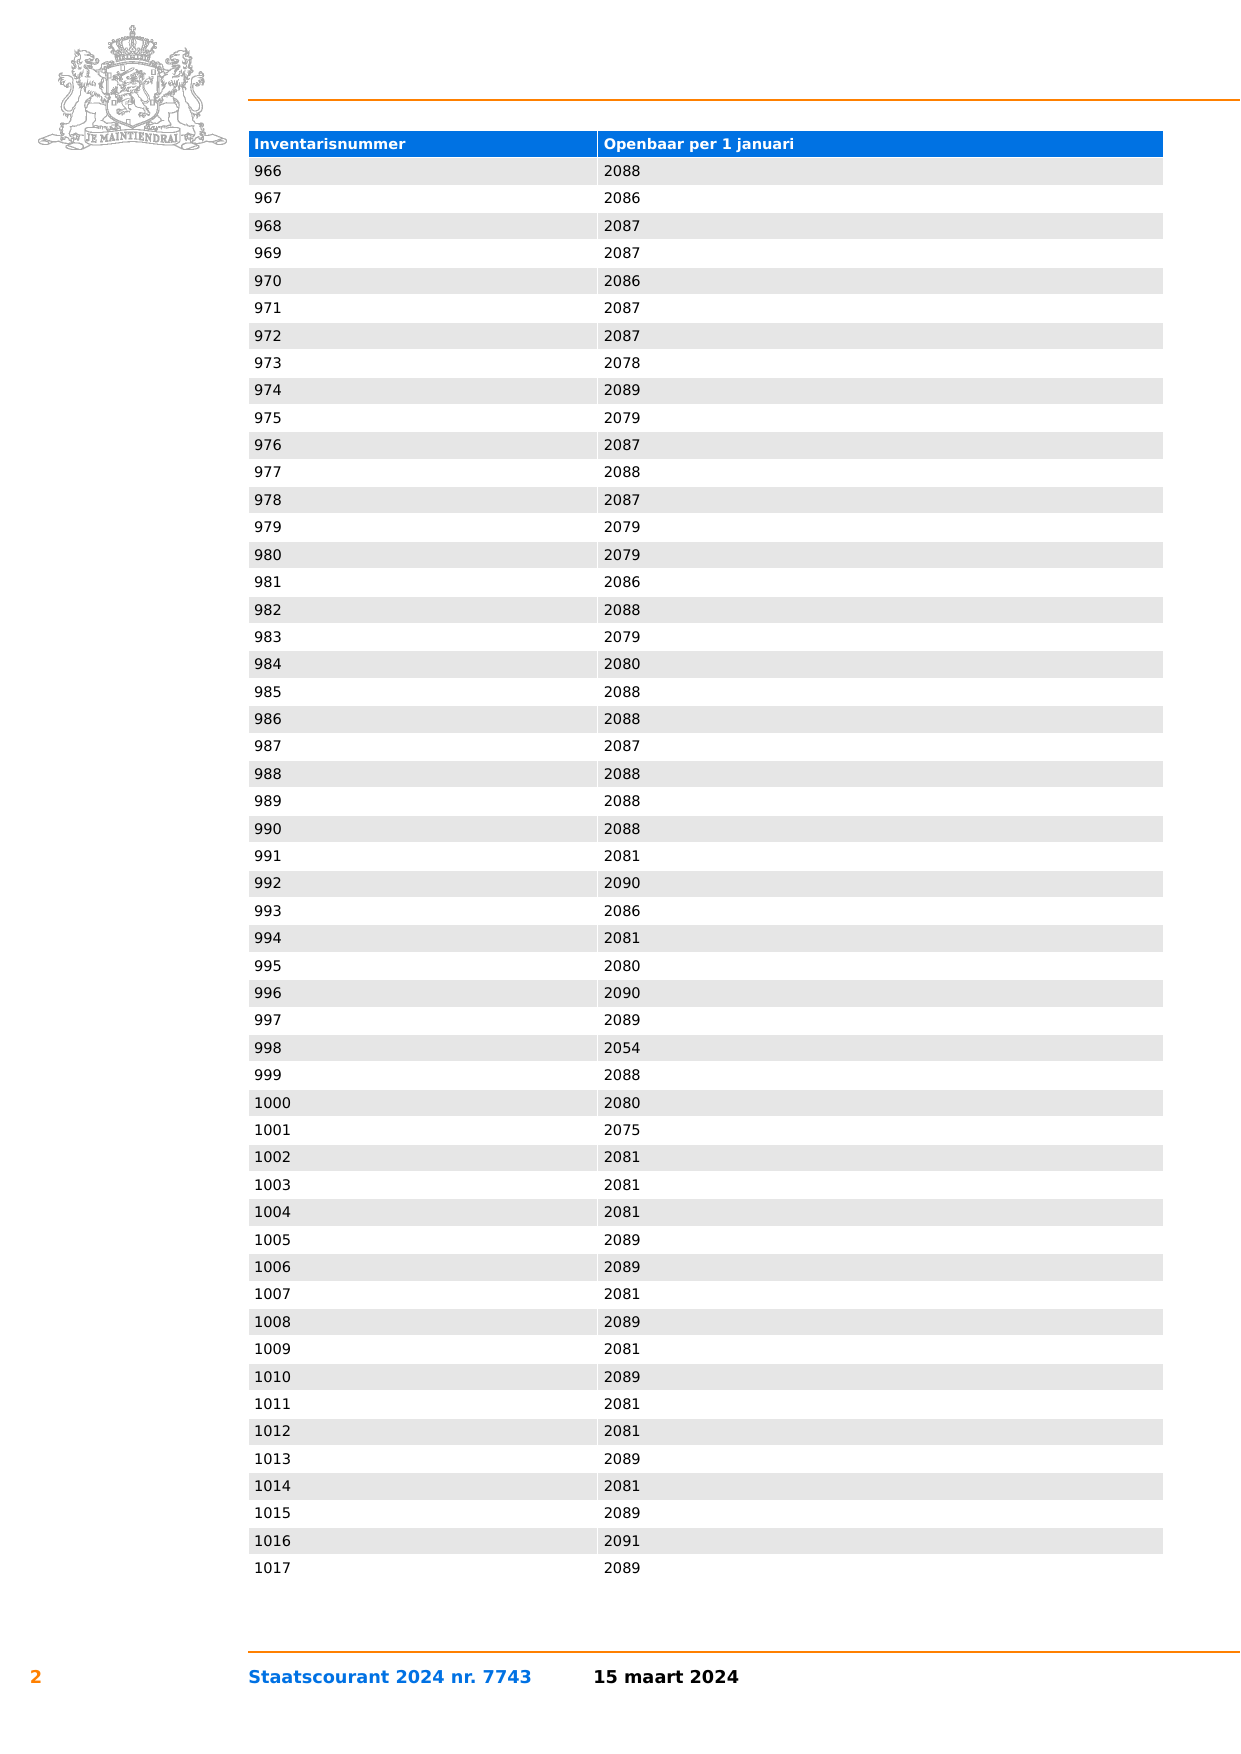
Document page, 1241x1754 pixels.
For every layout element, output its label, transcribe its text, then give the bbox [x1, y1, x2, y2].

table_cell 976 [249, 432, 597, 459]
table_cell 986 [249, 706, 597, 733]
table_cell 2088 [598, 789, 1163, 815]
table_cell 971 [249, 295, 597, 322]
table_cell 2088 [598, 679, 1163, 705]
table_cell 1010 [249, 1364, 597, 1390]
table_cell 2088 [598, 460, 1163, 486]
table_cell 2086 [598, 268, 1163, 294]
table_cell 2080 [598, 651, 1163, 678]
table_cell 984 [249, 651, 597, 678]
table_cell 995 [249, 953, 597, 979]
table_cell 1016 [249, 1528, 597, 1554]
table_cell 999 [249, 1063, 597, 1089]
table_cell 1014 [249, 1473, 597, 1500]
table_cell 2054 [598, 1035, 1163, 1061]
table_cell 997 [249, 1008, 597, 1034]
table_cell 970 [249, 268, 597, 294]
table_cell 1017 [249, 1556, 597, 1582]
table_cell 1012 [249, 1419, 597, 1445]
table_cell 2088 [598, 1063, 1163, 1089]
table_cell 2081 [598, 1473, 1163, 1500]
table_cell 2078 [598, 350, 1163, 376]
table_cell 966 [249, 158, 597, 185]
table_cell 1006 [249, 1254, 597, 1281]
table_cell 2090 [598, 980, 1163, 1007]
table_cell 1004 [249, 1199, 597, 1226]
table_cell 2089 [598, 1008, 1163, 1034]
table_cell 981 [249, 569, 597, 596]
table_cell 982 [249, 597, 597, 623]
table_cell 2087 [598, 295, 1163, 322]
table_cell 1003 [249, 1172, 597, 1198]
table_cell 2087 [598, 213, 1163, 239]
table_cell 2079 [598, 405, 1163, 431]
table_cell 2089 [598, 1309, 1163, 1335]
table_cell 2079 [598, 515, 1163, 541]
table_cell 973 [249, 350, 597, 376]
table_cell 972 [249, 323, 597, 349]
table_cell 2081 [598, 1199, 1163, 1226]
table_cell 975 [249, 405, 597, 431]
table_cell 2081 [598, 1419, 1163, 1445]
table_cell 2088 [598, 706, 1163, 733]
table_cell 979 [249, 515, 597, 541]
table_cell 1001 [249, 1117, 597, 1143]
table_cell 994 [249, 925, 597, 952]
table_cell 2089 [598, 1501, 1163, 1527]
table_cell 967 [249, 186, 597, 212]
table_cell 969 [249, 241, 597, 267]
table_cell 2089 [598, 1556, 1163, 1582]
table_cell 1011 [249, 1391, 597, 1417]
table_cell 2081 [598, 925, 1163, 952]
table_cell 2089 [598, 378, 1163, 404]
table_cell 2081 [598, 1282, 1163, 1308]
table_cell 2089 [598, 1446, 1163, 1472]
table_cell 2081 [598, 1172, 1163, 1198]
table_cell 2089 [598, 1227, 1163, 1253]
table_cell 988 [249, 761, 597, 787]
table_cell 2086 [598, 898, 1163, 924]
table_cell 2086 [598, 569, 1163, 596]
table_cell 968 [249, 213, 597, 239]
table_cell 2087 [598, 432, 1163, 459]
table_cell 2079 [598, 542, 1163, 568]
table_cell 2088 [598, 597, 1163, 623]
table_cell 2088 [598, 816, 1163, 842]
table_cell 985 [249, 679, 597, 705]
table_cell 2080 [598, 953, 1163, 979]
table_cell 992 [249, 871, 597, 897]
table_cell 978 [249, 487, 597, 513]
table_cell 2081 [598, 1145, 1163, 1171]
table_cell 2075 [598, 1117, 1163, 1143]
table_cell 990 [249, 816, 597, 842]
table_header Openbaar per 1 januari [598, 131, 1163, 157]
table_cell 974 [249, 378, 597, 404]
table_cell 993 [249, 898, 597, 924]
table_cell 989 [249, 789, 597, 815]
table_cell 2080 [598, 1090, 1163, 1116]
table_cell 2087 [598, 241, 1163, 267]
table_cell 1005 [249, 1227, 597, 1253]
table_cell 2088 [598, 761, 1163, 787]
table_cell 980 [249, 542, 597, 568]
table_cell 998 [249, 1035, 597, 1061]
table_cell 1002 [249, 1145, 597, 1171]
table_cell 2086 [598, 186, 1163, 212]
table_cell 1015 [249, 1501, 597, 1527]
table_cell 977 [249, 460, 597, 486]
table_cell 2081 [598, 843, 1163, 869]
table_cell 2091 [598, 1528, 1163, 1554]
table_cell 2087 [598, 734, 1163, 760]
table_header Inventarisnummer [249, 131, 597, 157]
table_cell 1008 [249, 1309, 597, 1335]
table_cell 2087 [598, 323, 1163, 349]
table_cell 2079 [598, 624, 1163, 650]
table_cell 987 [249, 734, 597, 760]
picture [38, 25, 227, 150]
table_cell 2090 [598, 871, 1163, 897]
table_cell 1013 [249, 1446, 597, 1472]
table_cell 1007 [249, 1282, 597, 1308]
table_cell 1009 [249, 1336, 597, 1363]
table_cell 1000 [249, 1090, 597, 1116]
table_cell 996 [249, 980, 597, 1007]
table_cell 2089 [598, 1254, 1163, 1281]
table_cell 991 [249, 843, 597, 869]
table_cell 2081 [598, 1391, 1163, 1417]
table_cell 2081 [598, 1336, 1163, 1363]
table_cell 983 [249, 624, 597, 650]
table_cell 2088 [598, 158, 1163, 185]
table_cell 2089 [598, 1364, 1163, 1390]
table_cell 2087 [598, 487, 1163, 513]
